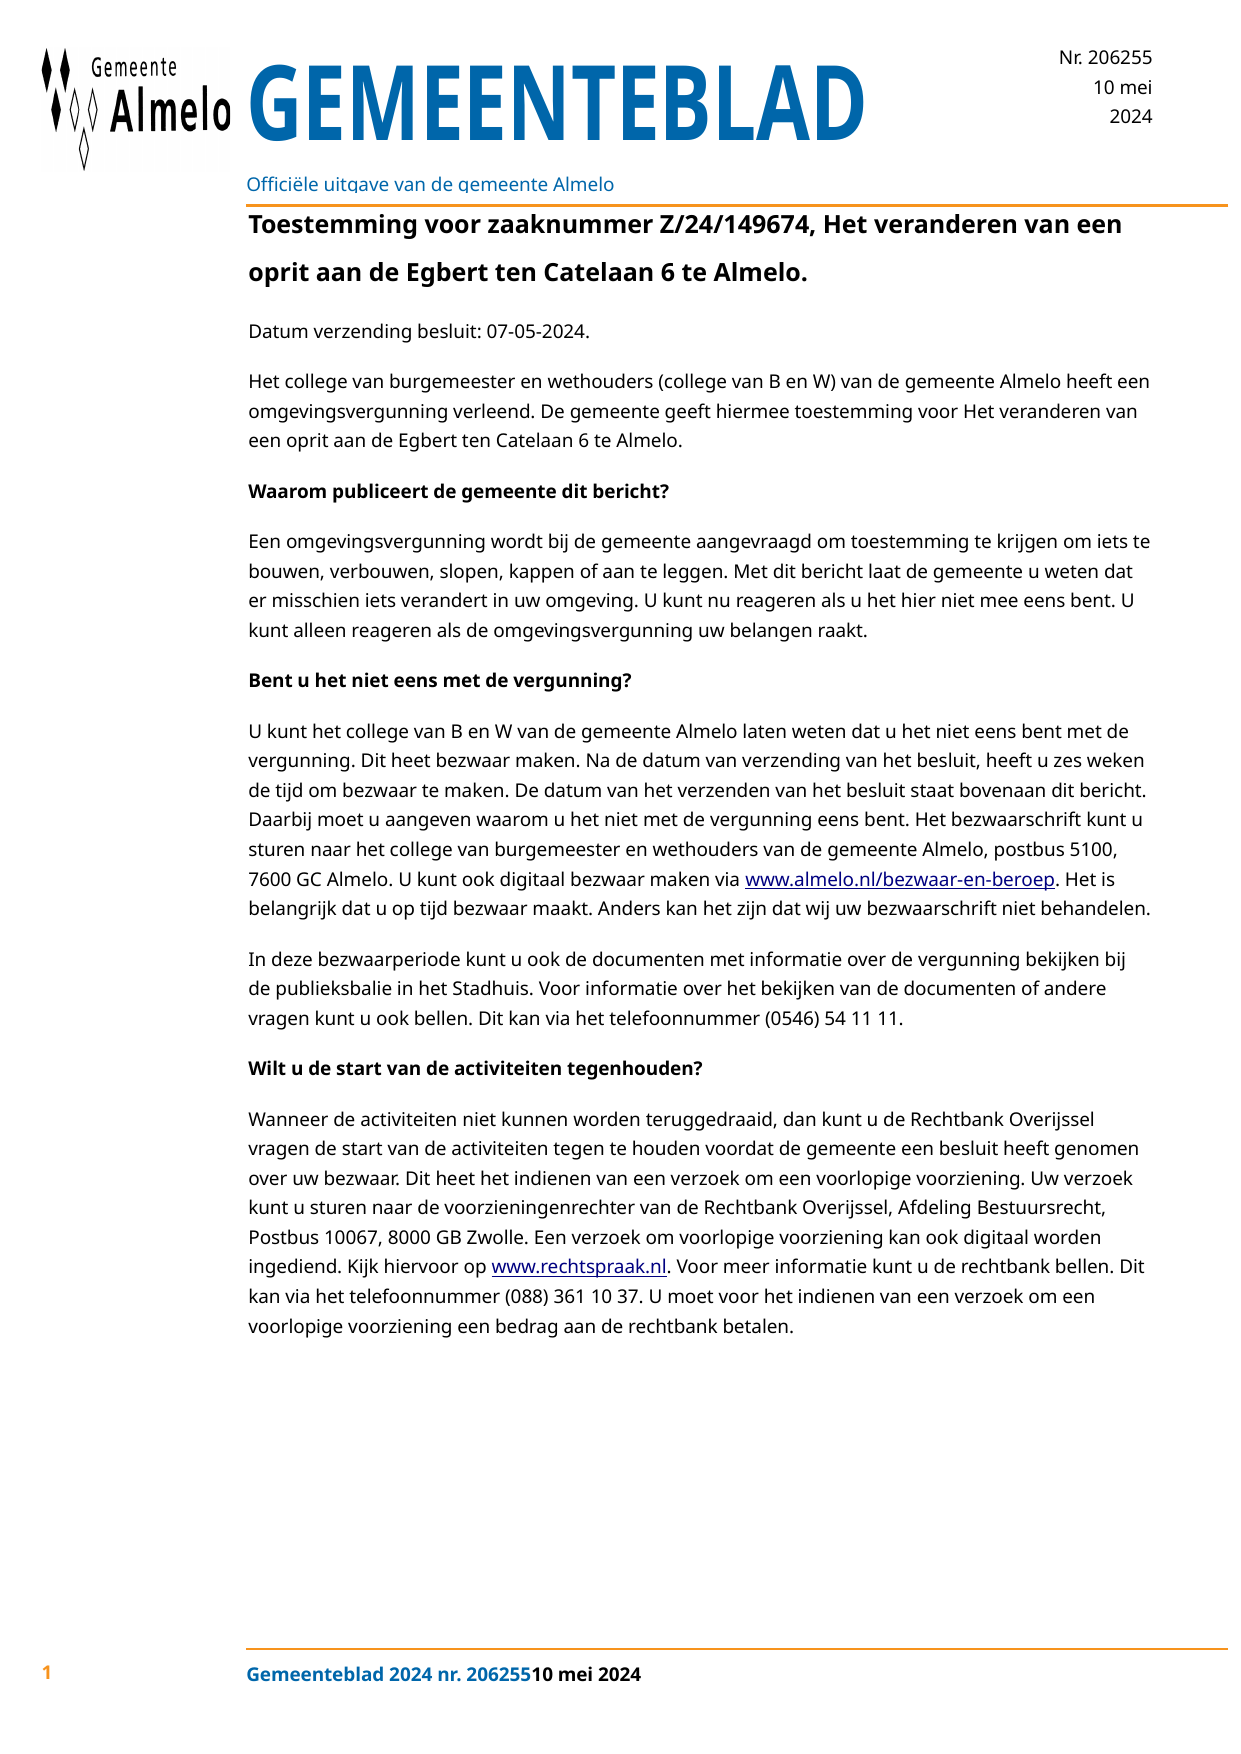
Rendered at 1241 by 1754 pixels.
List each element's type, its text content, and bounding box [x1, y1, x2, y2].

text Waarom publiceert de gemeente dit bericht? [248, 478, 1152, 504]
text Datum verzending besluit: 07-05-2024. [248, 318, 1152, 344]
text Toestemming voor zaaknummer Z/24/149674, Het veranderen van een oprit aan de Egbert ten Catelaan 6 te Almelo. [248, 207, 1152, 288]
text In deze bezwaarperiode kunt u ook de documenten met informatie over de vergunning bekijken bij de publieksbalie in het Stadhuis. Voor informatie over het bekijken van de documenten of andere vragen kunt u ook bellen. Dit kan via het telefoonnummer (0546) 54 11 11. [248, 946, 1152, 1031]
picture [41, 47, 231, 172]
text Het college van burgemeester en wethouders (college van B en W) van de gemeente Almelo heeft een omgevingsvergunning verleend. De gemeente geeft hiermee toestemming voor Het veranderen van een oprit aan de Egbert ten Catelaan 6 te Almelo. [248, 368, 1152, 453]
text Bent u het niet eens met de vergunning? [248, 667, 1152, 693]
text U kunt het college van B en W van de gemeente Almelo laten weten dat u het niet eens bent met de vergunning. Dit heet bezwaar maken. Na de datum van verzending van het besluit, heeft u zes weken de tijd om bezwaar te maken. De datum van het verzenden van het besluit staat bovenaan dit bericht. Daarbij moet u aangeven waarom u het niet met de vergunning eens bent. Het bezwaarschrift kunt u sturen naar het college van burgemeester en wethouders van de gemeente Almelo, postbus 5100, 7600 GC Almelo. U kunt ook digitaal bezwaar maken via www.almelo.nl/bezwaar-en-beroep. Het is belangrijk dat u op tijd bezwaar maakt. Anders kan het zijn dat wij uw bezwaarschrift niet behandelen. [248, 718, 1152, 921]
text Wanneer de activiteiten niet kunnen worden teruggedraaid, dan kunt u de Rechtbank Overijssel vragen de start van de activiteiten tegen te houden voordat de gemeente een besluit heeft genomen over uw bezwaar. Dit heet het indienen van een verzoek om een voorlopige voorziening. Uw verzoek kunt u sturen naar de voorzieningenrechter van de Rechtbank Overijssel, Afdeling Bestuursrecht, Postbus 10067, 8000 GB Zwolle. Een verzoek om voorlopige voorziening kan ook digitaal worden ingediend. Kijk hiervoor op www.rechtspraak.nl. Voor meer informatie kunt u de rechtbank bellen. Dit kan via het telefoonnummer (088) 361 10 37. U moet voor het indienen van een verzoek om een voorlopige voorziening een bedrag aan de rechtbank betalen. [248, 1106, 1152, 1339]
text Een omgevingsvergunning wordt bij de gemeente aangevraagd om toestemming te krijgen om iets te bouwen, verbouwen, slopen, kappen of aan te leggen. Met dit bericht laat de gemeente u weten dat er misschien iets verandert in uw omgeving. U kunt nu reageren als u het hier niet mee eens bent. U kunt alleen reageren als de omgevingsvergunning uw belangen raakt. [248, 528, 1152, 643]
text Wilt u de start van de activiteiten tegenhouden? [248, 1055, 1152, 1081]
